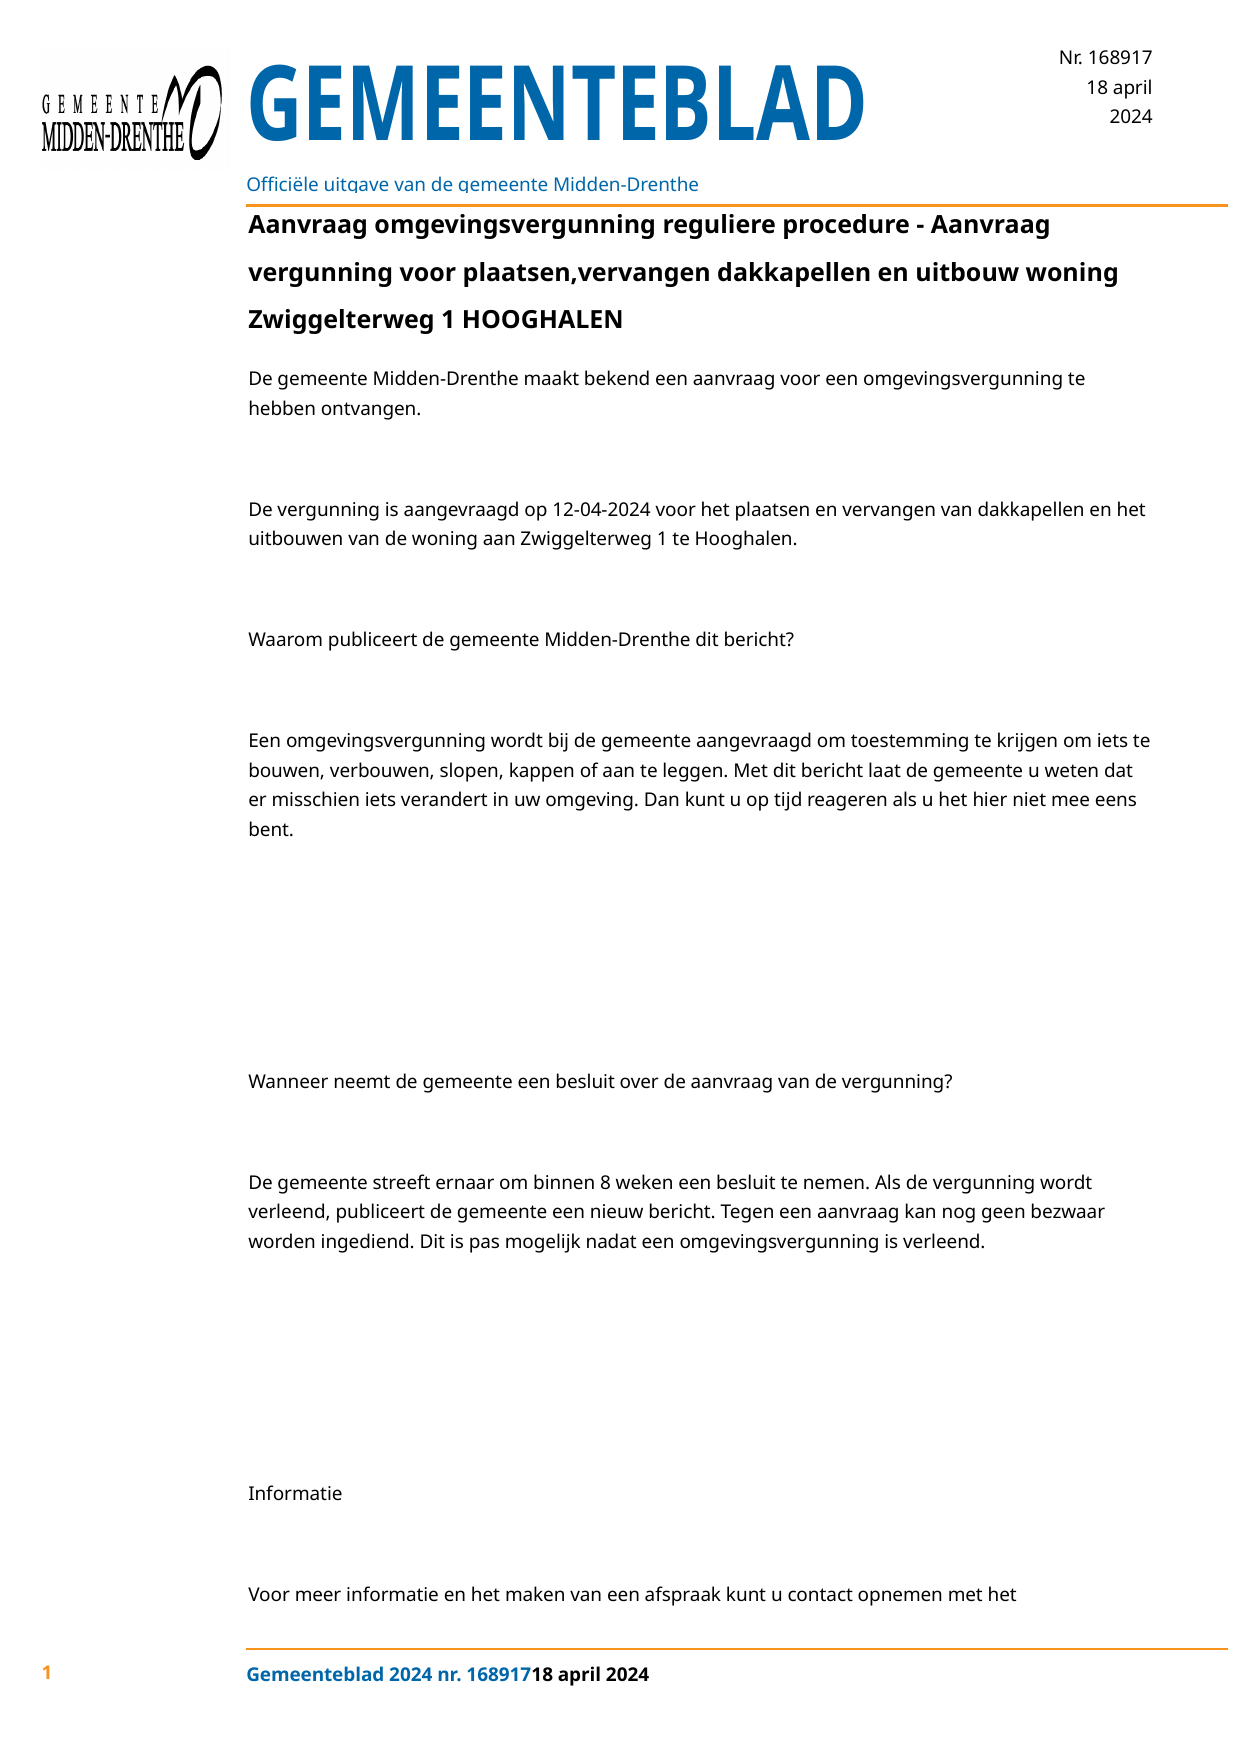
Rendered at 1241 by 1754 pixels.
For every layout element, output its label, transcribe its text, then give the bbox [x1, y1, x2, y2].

text Aanvraag omgevingsvergunning reguliere procedure - Aanvraag vergunning voor plaatsen,vervangen dakkapellen en uitbouw woning Zwiggelterweg 1 HOOGHALEN [248, 207, 1152, 336]
text De vergunning is aangevraagd op 12-04-2024 voor het plaatsen en vervangen van dakkapellen en het uitbouwen van de woning aan Zwiggelterweg 1 te Hooghalen. [248, 496, 1152, 551]
picture [41, 47, 231, 172]
text Wanneer neemt de gemeente een besluit over de aanvraag van de vergunning? [248, 1068, 1152, 1094]
text Voor meer informatie en het maken van een afspraak kunt u contact opnemen met het [248, 1581, 1152, 1607]
text De gemeente Midden-Drenthe maakt bekend een aanvraag voor een omgevingsvergunning te hebben ontvangen. [248, 366, 1152, 421]
text De gemeente streeft ernaar om binnen 8 weken een besluit te nemen. Als de vergunning wordt verleend, publiceert de gemeente een nieuw bericht. Tegen een aanvraag kan nog geen bezwaar worden ingediend. Dit is pas mogelijk nadat een omgevingsvergunning is verleend. [248, 1169, 1152, 1254]
text Informatie [248, 1480, 1152, 1506]
text Waarom publiceert de gemeente Midden-Drenthe dit bericht? [248, 626, 1152, 652]
text Een omgevingsvergunning wordt bij de gemeente aangevraagd om toestemming te krijgen om iets te bouwen, verbouwen, slopen, kappen of aan te leggen. Met dit bericht laat de gemeente u weten dat er misschien iets verandert in uw omgeving. Dan kunt u op tijd reageren als u het hier niet mee eens bent. [248, 727, 1152, 842]
